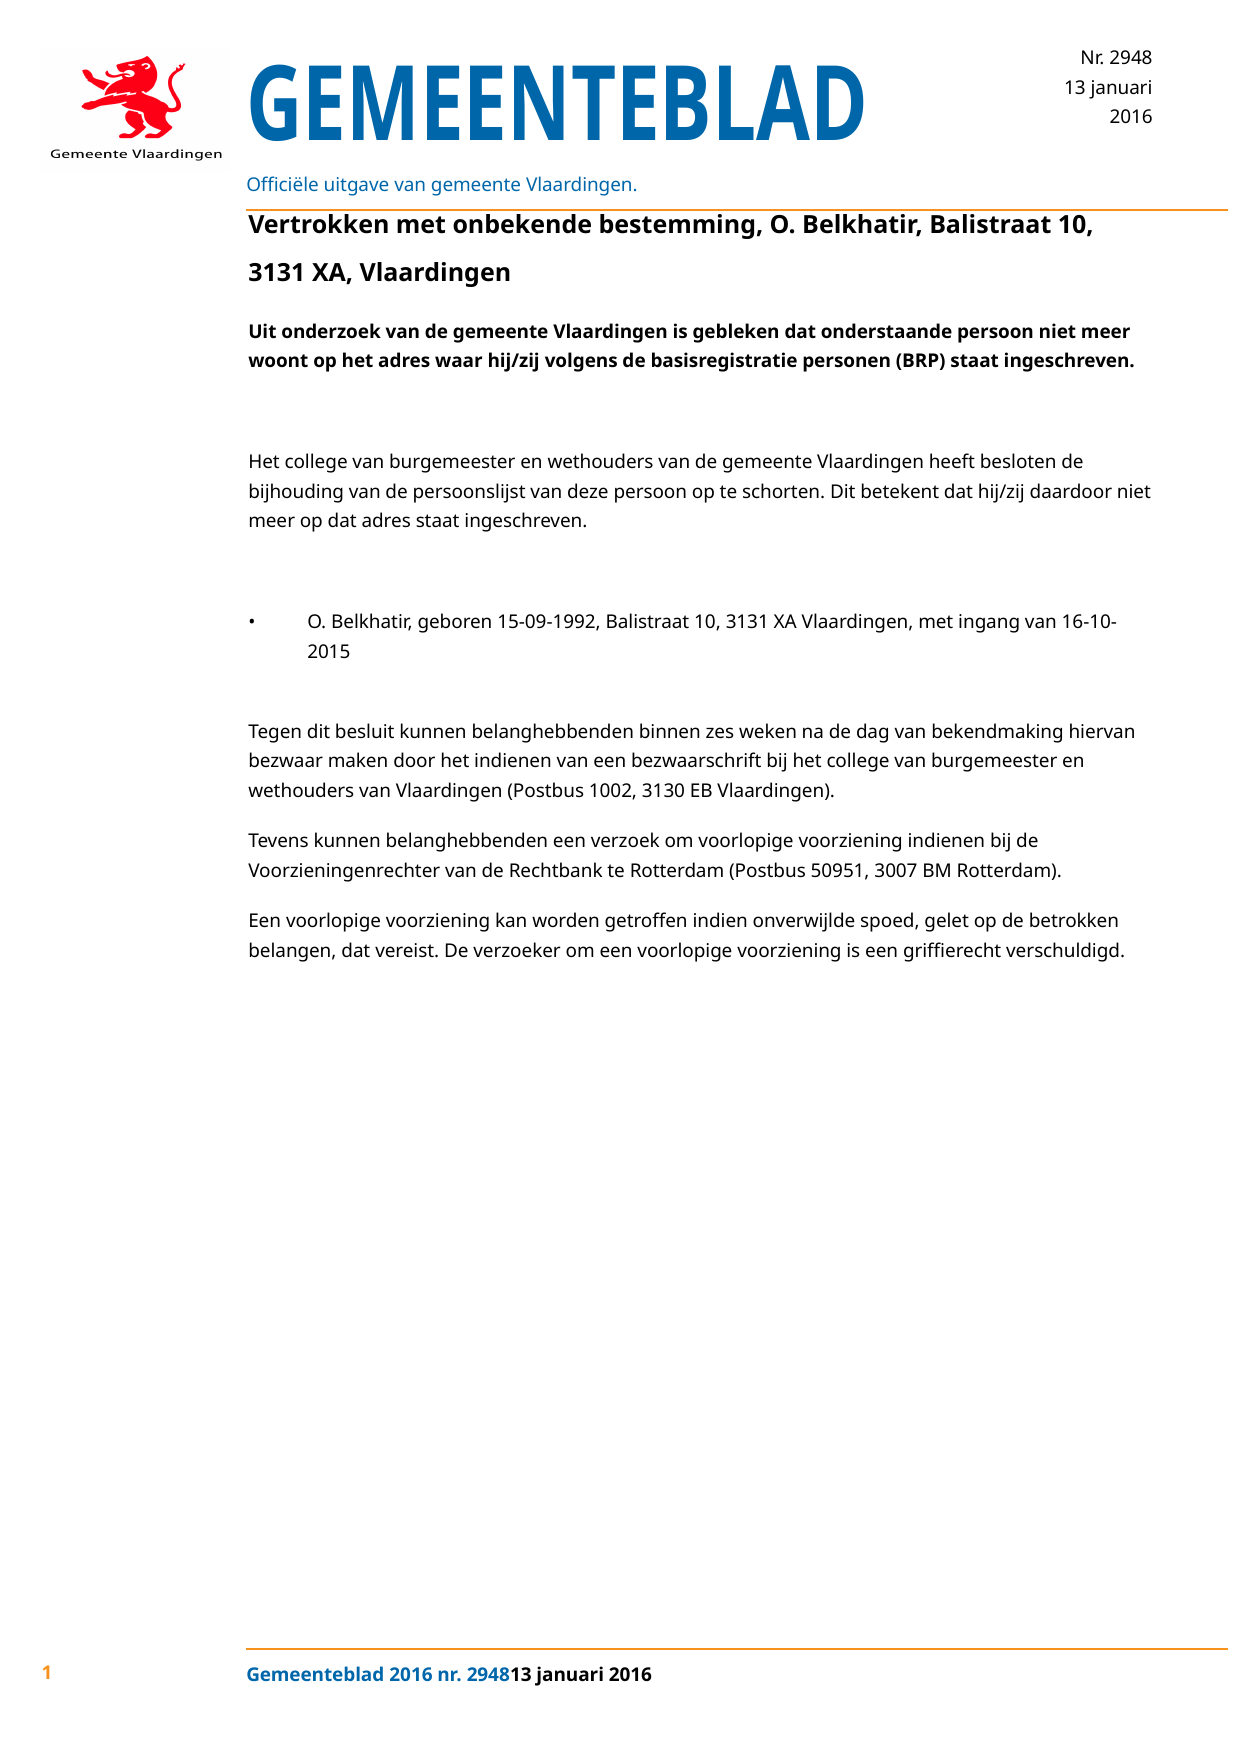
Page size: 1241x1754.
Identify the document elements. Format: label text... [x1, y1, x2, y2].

list O. Belkhatir, geboren 15-09-1992, Balistraat 10, 3131 XA Vlaardingen, met ingang van 16-10-2015 [248, 608, 1152, 664]
text Tevens kunnen belanghebbenden een verzoek om voorlopige voorziening indienen bij de Voorzieningenrechter van de Rechtbank te Rotterdam (Postbus 50951, 3007 BM Rotterdam). [248, 827, 1152, 883]
text Het college van burgemeester en wethouders van de gemeente Vlaardingen heeft besloten de bijhouding van de persoonslijst van deze persoon op te schorten. Dit betekent dat hij/zij daardoor niet meer op dat adres staat ingeschreven. [248, 448, 1152, 533]
picture [41, 47, 231, 172]
text Een voorlopige voorziening kan worden getroffen indien onverwijlde spoed, gelet op de betrokken belangen, dat vereist. De verzoeker om een voorlopige voorziening is een griffierecht verschuldigd. [248, 907, 1152, 963]
text Vertrokken met onbekende bestemming, O. Belkhatir, Balistraat 10, 3131 XA, Vlaardingen [248, 211, 1152, 288]
text Uit onderzoek van de gemeente Vlaardingen is gebleken dat onderstaande persoon niet meer woont op het adres waar hij/zij volgens de basisregistratie personen (BRP) staat ingeschreven. [248, 318, 1152, 373]
text Tegen dit besluit kunnen belanghebbenden binnen zes weken na de dag van bekendmaking hiervan bezwaar maken door het indienen van een bezwaarschrift bij het college van burgemeester en wethouders van Vlaardingen (Postbus 1002, 3130 EB Vlaardingen). [248, 718, 1152, 803]
